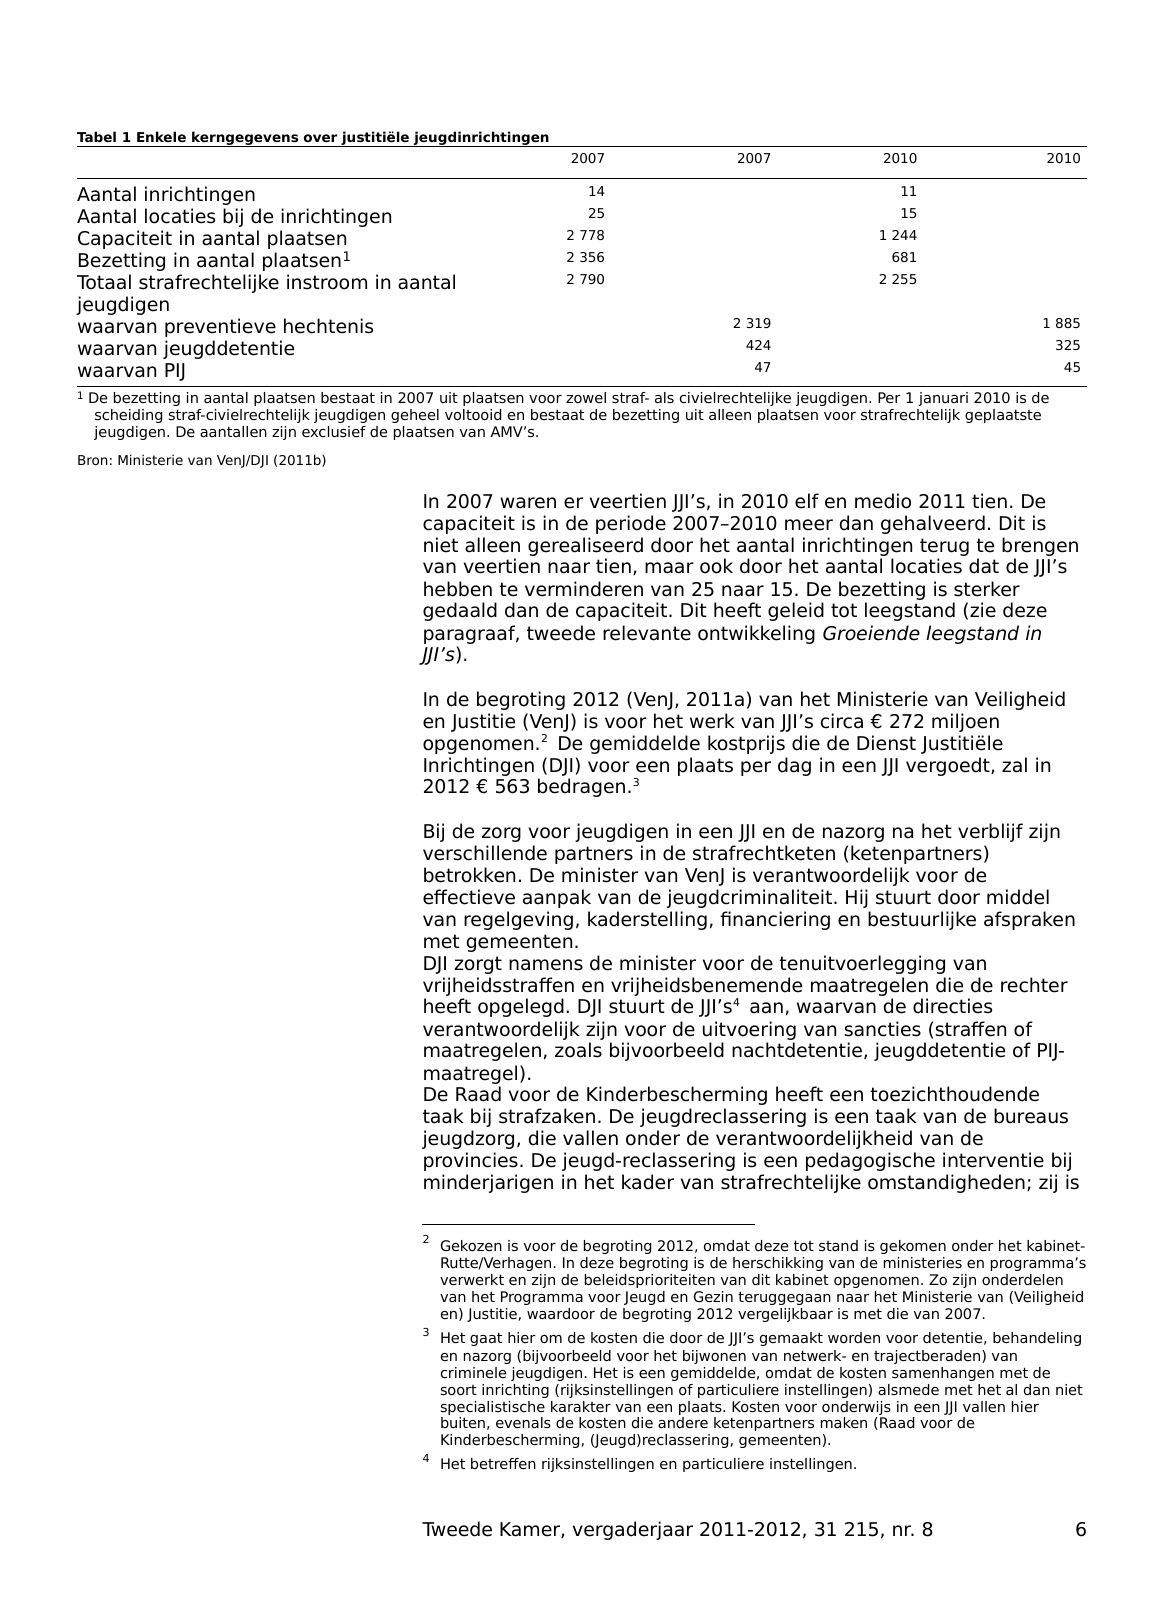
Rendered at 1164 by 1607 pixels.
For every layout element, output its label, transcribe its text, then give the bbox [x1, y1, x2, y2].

table_cell [611, 179, 777, 206]
text Bij de zorg voor jeugdigen in een JJI en de nazorg na het verblijf zijn verschillende partners in de strafrechtketen (ketenpartners) betrokken. De minister van VenJ is verantwoordelijk voor de effectieve aanpak van de jeugdcriminaliteit. Hij stuurt door middel van regelgeving, kaderstelling, financiering en bestuurlijke afspraken met gemeenten. [422, 821, 1087, 952]
table_cell [611, 228, 777, 250]
table_cell 25 [465, 206, 611, 228]
text In 2007 waren er veertien JJI’s, in 2010 elf en medio 2011 tien. De capaciteit is in de periode 2007–2010 meer dan gehalveerd. Dit is niet alleen gerealiseerd door het aantal inrichtingen terug te brengen van veertien naar tien, maar ook door het aantal locaties dat de JJI’s hebben te verminderen van 25 naar 15. De bezetting is sterker gedaald dan de capaciteit. Dit heeft geleid tot leegstand (zie deze paragraaf, tweede relevante ontwikkeling Groeiende leegstand in JJI’s). [422, 491, 1087, 666]
table_cell 325 [923, 338, 1087, 359]
table_cell 1 244 [777, 228, 923, 250]
table_cell [777, 338, 923, 359]
table_cell [777, 360, 923, 386]
table_cell [611, 250, 777, 272]
table_cell 2 319 [611, 316, 777, 338]
table_cell 11 [777, 179, 923, 206]
table_cell Bezetting in aantal plaatsen1 [77, 250, 465, 272]
table_cell Totaal strafrechtelijke instroom in aantal jeugdigen [77, 272, 465, 316]
text Het betreffen rijksinstellingen en particuliere instellingen. [422, 1452, 1087, 1474]
text Het gaat hier om de kosten die door de JJI’s gemaakt worden voor detentie, behandeling en nazorg (bijvoorbeeld voor het bijwonen van netwerk- en trajectberaden) van criminele jeugdigen. Het is een gemiddelde, omdat de kosten samenhangen met de soort inrichting (rijksinstellingen of particuliere instellingen) alsmede met het al dan niet specialistische karakter van een plaats. Kosten voor onderwijs in een JJI vallen hier buiten, evenals de kosten die andere ketenpartners maken (Raad voor de Kinderbescherming, (Jeugd)reclassering, gemeenten). [422, 1326, 1087, 1449]
table_cell waarvan jeugddetentie [77, 338, 465, 359]
table_cell [923, 250, 1087, 272]
table_cell [923, 228, 1087, 250]
table_cell waarvan PIJ [77, 360, 465, 386]
text DJI zorgt namens de minister voor de tenuitvoerlegging van vrijheidsstraffen en vrijheidsbenemende maatregelen die de rechter heeft opgelegd. DJI stuurt de JJI’s aan, waarvan de directies verantwoordelijk zijn voor de uitvoering van sancties (straffen of maatregelen, zoals bijvoorbeeld nachtdetentie, jeugddetentie of PIJ-maatregel). [422, 952, 1087, 1084]
table_cell [777, 316, 923, 338]
table_cell [465, 360, 611, 386]
table_cell [611, 272, 777, 316]
table_cell [465, 316, 611, 338]
table_cell [611, 206, 777, 228]
table_cell waarvan preventieve hechtenis [77, 316, 465, 338]
table_cell [465, 338, 611, 359]
table_cell 1 De bezetting in aantal plaatsen bestaat in 2007 uit plaatsen voor zowel straf- als civielrechtelijke jeugdigen. Per 1 januari 2010 is de scheiding straf-civielrechtelijk jeugdigen geheel voltooid en bestaat de bezetting uit alleen plaatsen voor strafrechtelijk geplaatste jeugdigen. De aantallen zijn exclusief de plaatsen van AMV’s. Bron: Ministerie van VenJ/DJI (2011b) [77, 387, 1087, 468]
table_cell [923, 206, 1087, 228]
table_cell 47 [611, 360, 777, 386]
table_cell [77, 147, 465, 178]
table_cell 681 [777, 250, 923, 272]
table_cell 45 [923, 360, 1087, 386]
table_cell 1 885 [923, 316, 1087, 338]
text In de begroting 2012 (VenJ, 2011a) van het Ministerie van Veiligheid en Justitie (VenJ) is voor het werk van JJI’s circa € 272 miljoen opgenomen. De gemiddelde kostprijs die de Dienst Justitiële Inrichtingen (DJI) voor een plaats per dag in een JJI vergoedt, zal in 2012 € 563 bedragen. [422, 688, 1087, 798]
table_cell 424 [611, 338, 777, 359]
table_cell 2 790 [465, 272, 611, 316]
table_cell 2007 [465, 147, 611, 178]
text De Raad voor de Kinderbescherming heeft een toezichthoudende taak bij strafzaken. De jeugdreclassering is een taak van de bureaus jeugdzorg, die vallen onder de verantwoordelijkheid van de provincies. De jeugd-reclassering is een pedagogische interventie bij minderjarigen in het kader van strafrechtelijke omstandigheden; zij is [422, 1084, 1087, 1194]
table_cell 2 356 [465, 250, 611, 272]
table_cell Aantal locaties bij de inrichtingen [77, 206, 465, 228]
table_header Tabel 1 Enkele kerngegevens over justitiële jeugdinrichtingen [77, 130, 1087, 146]
table_cell 14 [465, 179, 611, 206]
table_cell 2 255 [777, 272, 923, 316]
table_cell [923, 272, 1087, 316]
table_cell 2007 [611, 147, 777, 178]
table_cell Aantal inrichtingen [77, 179, 465, 206]
table_cell 2 778 [465, 228, 611, 250]
table_cell 2010 [777, 147, 923, 178]
table_cell 15 [777, 206, 923, 228]
table_cell [923, 179, 1087, 206]
table_cell Capaciteit in aantal plaatsen [77, 228, 465, 250]
table_cell 2010 [923, 147, 1087, 178]
text Gekozen is voor de begroting 2012, omdat deze tot stand is gekomen onder het kabinet-Rutte/Verhagen. In deze begroting is de herschikking van de ministeries en programma’s verwerkt en zijn de beleidsprioriteiten van dit kabinet opgenomen. Zo zijn onderdelen van het Programma voor Jeugd en Gezin teruggegaan naar het Ministerie van (Veiligheid en) Justitie, waardoor de begroting 2012 vergelijkbaar is met die van 2007. [422, 1233, 1087, 1323]
